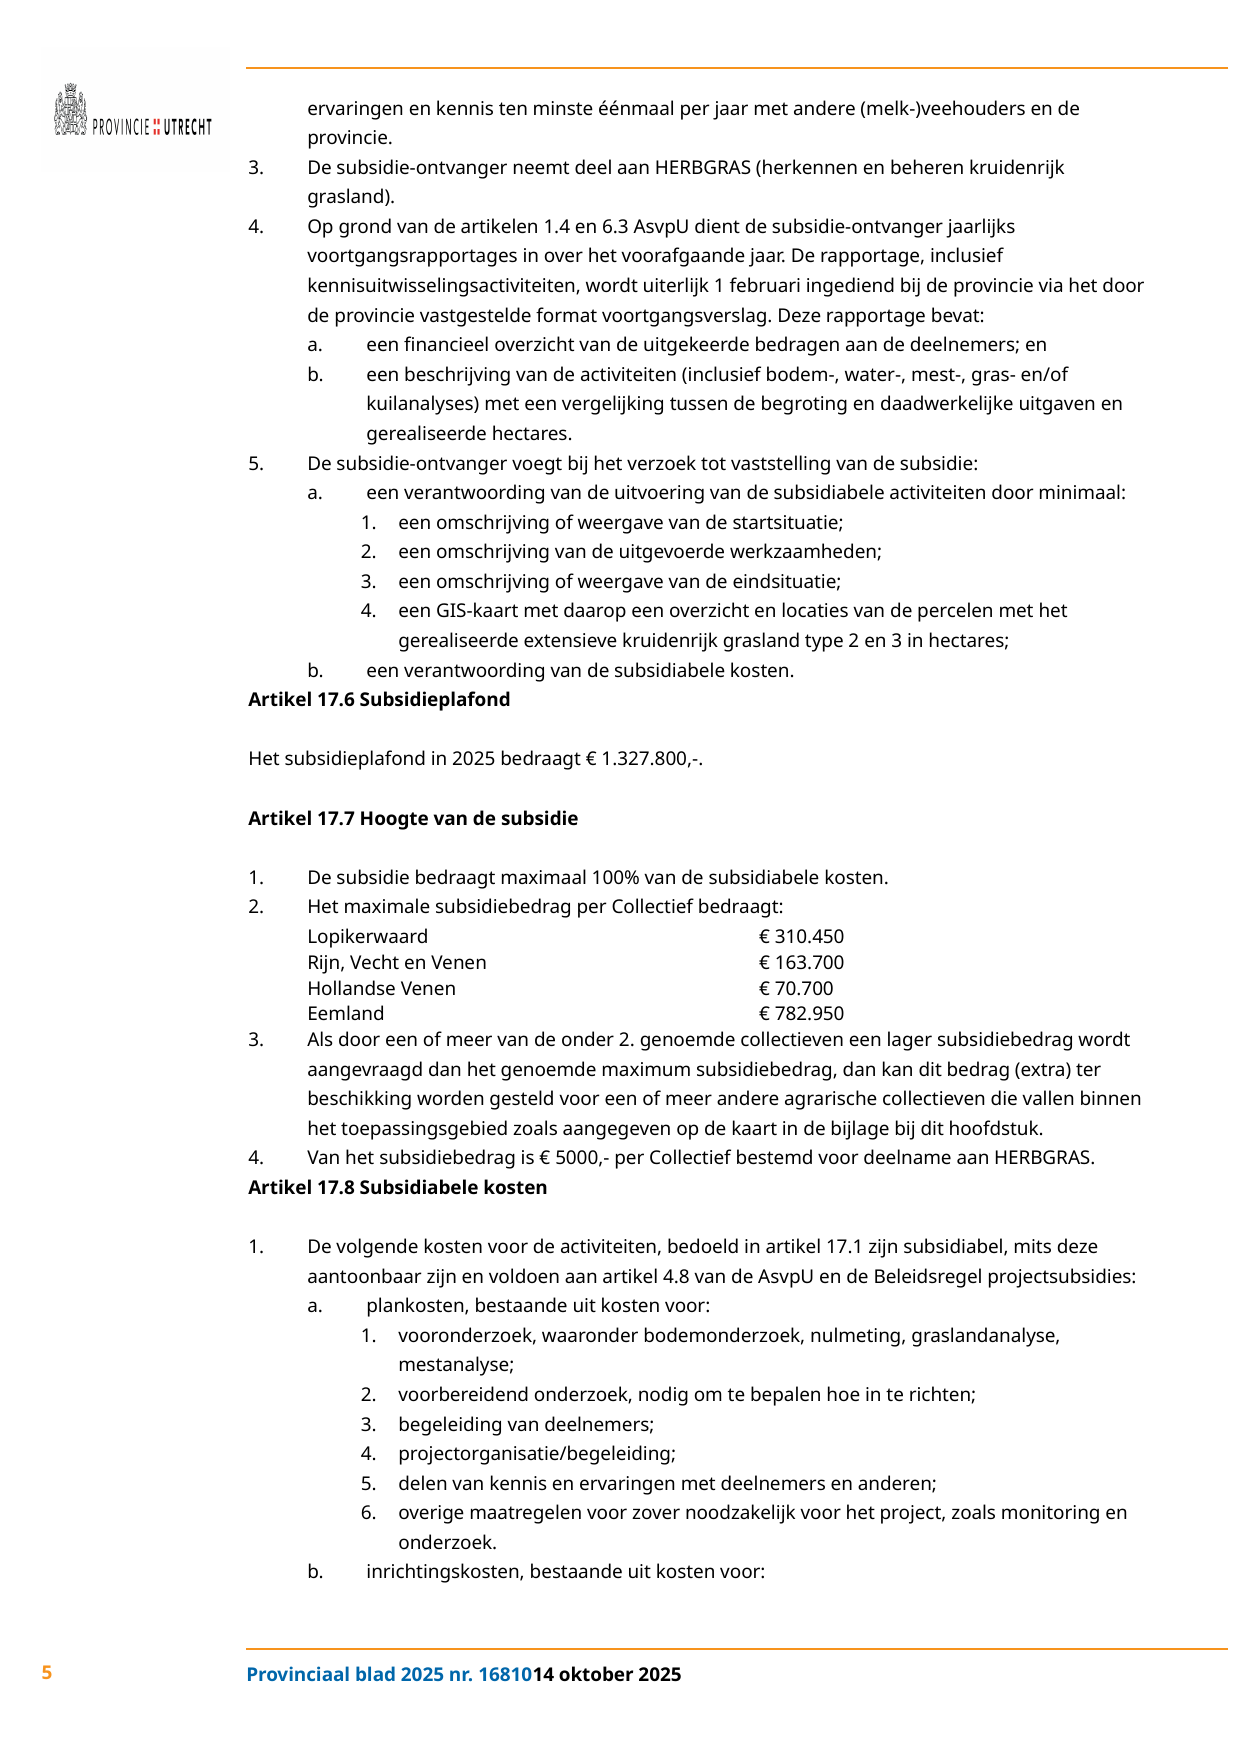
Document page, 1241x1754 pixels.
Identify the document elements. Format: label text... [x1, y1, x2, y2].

text Het subsidieplafond in 2025 bedraagt € 1.327.800,-. [248, 746, 1152, 771]
table_cell € 782.950 [759, 1000, 1211, 1026]
text Artikel 17.7 Hoogte van de subsidie [248, 805, 1152, 831]
table_header € 310.450 [759, 923, 1211, 949]
list ervaringen en kennis ten minste éénmaal per jaar met andere (melk-)veehouders en de provincie. [248, 95, 1152, 150]
list plankosten, bestaande uit kosten voor: [307, 1292, 1152, 1318]
list voorbereidend onderzoek, nodig om te bepalen hoe in te richten; [361, 1381, 1152, 1407]
list Op grond van de artikelen 1.4 en 6.3 AsvpU dient de subsidie-ontvanger jaarlijks voortgangsrapportages in over het voorafgaande jaar. De rapportage, inclusief kennisuitwisselingsactiviteiten, wordt uiterlijk 1 februari ingediend bij de provincie via het door de provincie vastgestelde format voortgangsverslag. Deze rapportage bevat: [248, 213, 1152, 328]
list begeleiding van deelnemers; [361, 1411, 1152, 1437]
table_cell Hollandse Venen [307, 975, 759, 1000]
text Artikel 17.8 Subsidiabele kosten [248, 1174, 1152, 1200]
list een omschrijving of weergave van de startsituatie; [361, 509, 1152, 535]
list Als door een of meer van de onder 2. genoemde collectieven een lager subsidiebedrag wordt aangevraagd dan het genoemde maximum subsidiebedrag, dan kan dit bedrag (extra) ter beschikking worden gesteld voor een of meer andere agrarische collectieven die vallen binnen het toepassingsgebied zoals aangegeven op de kaart in de bijlage bij dit hoofdstuk. [248, 1026, 1152, 1141]
list een omschrijving van de uitgevoerde werkzaamheden; [361, 538, 1152, 564]
list een verantwoording van de uitvoering van de subsidiabele activiteiten door minimaal: [307, 479, 1152, 505]
list De subsidie-ontvanger voegt bij het verzoek tot vaststelling van de subsidie: [248, 450, 1152, 476]
list een omschrijving of weergave van de eindsituatie; [361, 568, 1152, 594]
list projectorganisatie/begeleiding; [361, 1440, 1152, 1466]
list een verantwoording van de subsidiabele kosten. [307, 657, 1152, 683]
list delen van kennis en ervaringen met deelnemers en anderen; [361, 1470, 1152, 1496]
table_cell € 70.700 [759, 975, 1211, 1000]
table_header Lopikerwaard [307, 923, 759, 949]
list De subsidie bedraagt maximaal 100% van de subsidiabele kosten. [248, 864, 1152, 890]
list een GIS-kaart met daarop een overzicht en locaties van de percelen met het gerealiseerde extensieve kruidenrijk grasland type 2 en 3 in hectares; [361, 598, 1152, 653]
list Van het subsidiebedrag is € 5000,- per Collectief bestemd voor deelname aan HERBGRAS. [248, 1144, 1152, 1170]
text Artikel 17.6 Subsidieplafond [248, 686, 1152, 712]
table_cell Eemland [307, 1000, 759, 1026]
list inrichtingskosten, bestaande uit kosten voor: [307, 1559, 1152, 1584]
list een financieel overzicht van de uitgekeerde bedragen aan de deelnemers; en [307, 331, 1152, 357]
list overige maatregelen voor zover noodzakelijk voor het project, zoals monitoring en onderzoek. [361, 1499, 1152, 1555]
list De volgende kosten voor de activiteiten, bedoeld in artikel 17.1 zijn subsidiabel, mits deze aantoonbaar zijn en voldoen aan artikel 4.8 van de AsvpU en de Beleidsregel projectsubsidies: [248, 1233, 1152, 1289]
table_cell Rijn, Vecht en Venen [307, 949, 759, 975]
table_cell € 163.700 [759, 949, 1211, 975]
list vooronderzoek, waaronder bodemonderzoek, nulmeting, graslandanalyse, mestanalyse; [361, 1322, 1152, 1377]
list Het maximale subsidiebedrag per Collectief bedraagt: [248, 893, 1152, 919]
list De subsidie-ontvanger neemt deel aan HERBGRAS (herkennen en beheren kruidenrijk grasland). [248, 154, 1152, 209]
picture [41, 47, 231, 172]
list een beschrijving van de activiteiten (inclusief bodem-, water-, mest-, gras- en/of kuilanalyses) met een vergelijking tussen de begroting en daadwerkelijke uitgaven en gerealiseerde hectares. [307, 361, 1152, 446]
